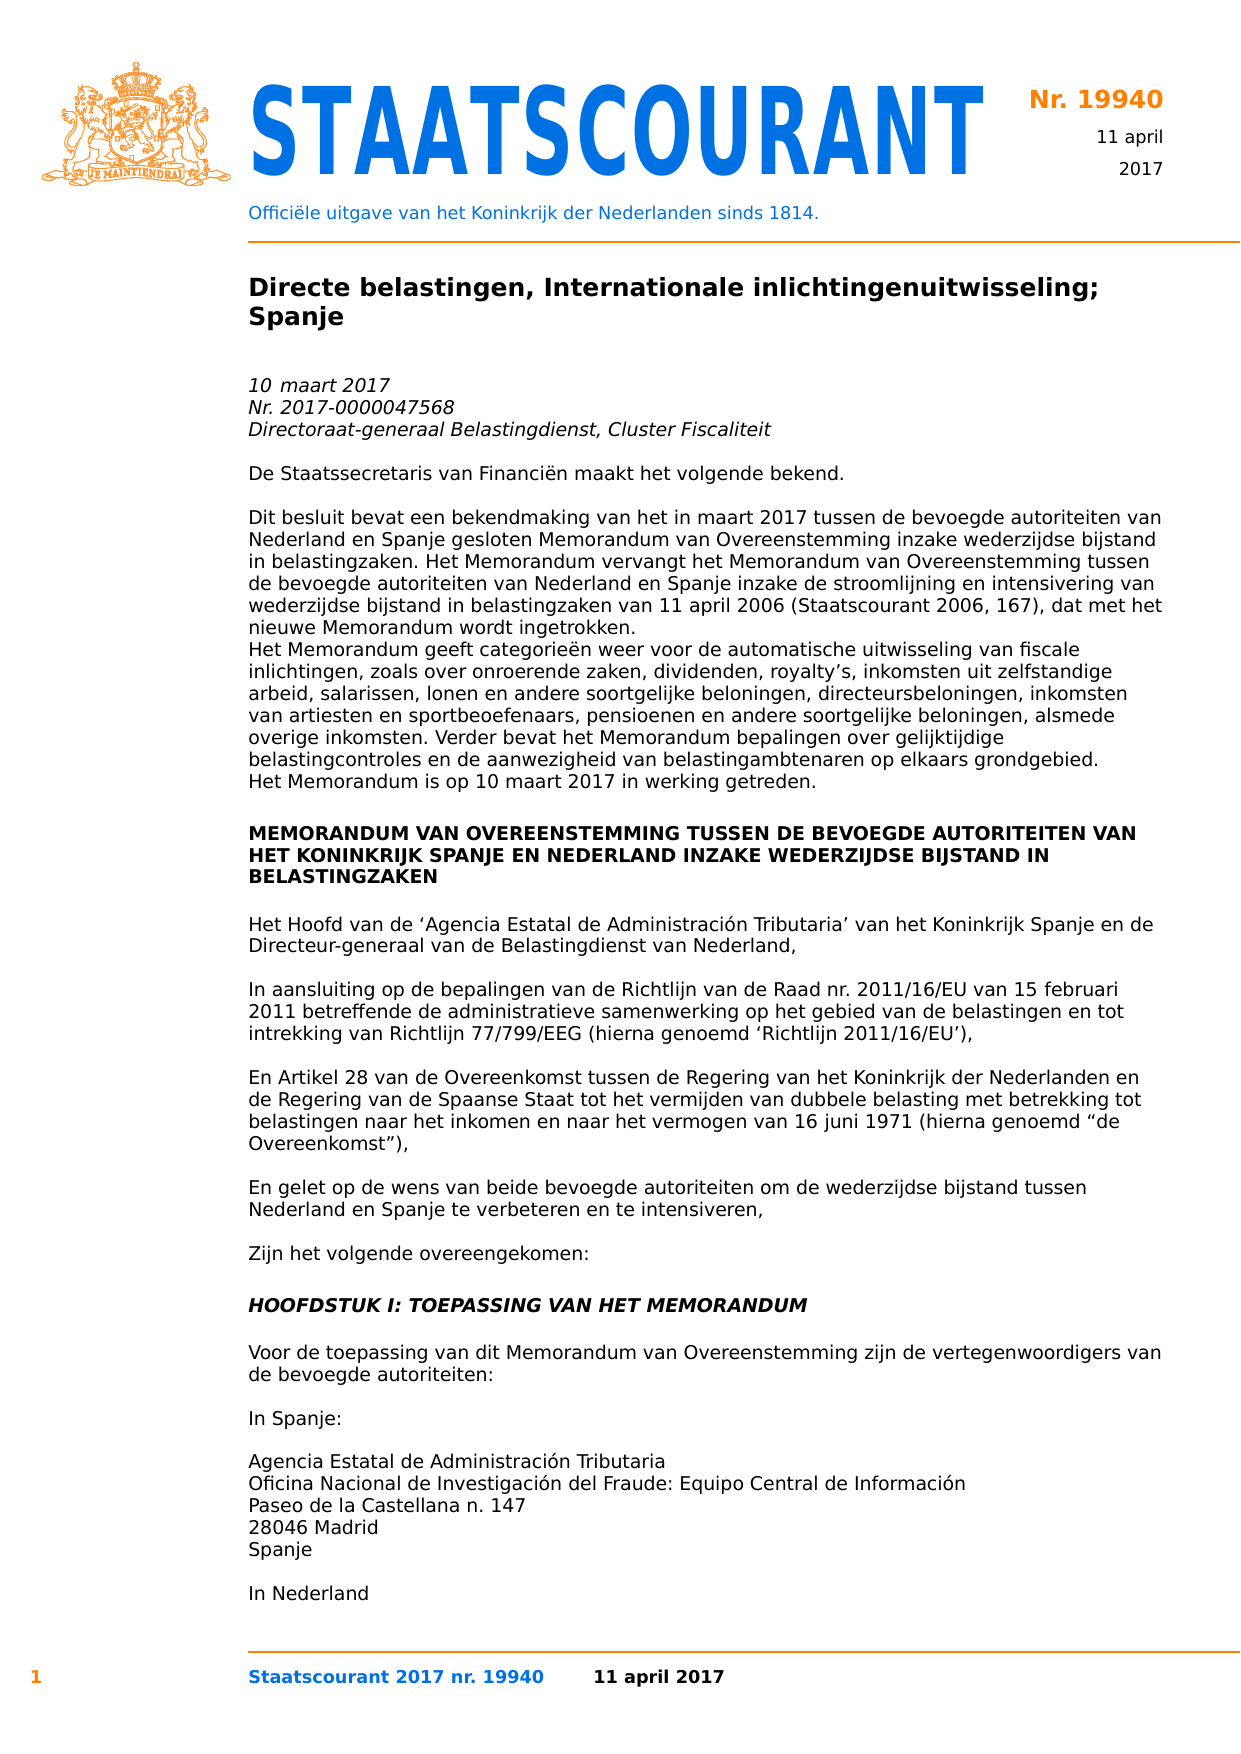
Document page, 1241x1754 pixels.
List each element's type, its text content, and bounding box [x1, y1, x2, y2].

subtitle HOOFDSTUK I: TOEPASSING VAN HET MEMORANDUM [248, 1295, 1163, 1317]
text In Nederland [248, 1583, 1163, 1605]
text Voor de toepassing van dit Memorandum van Overeenstemming zijn de vertegenwoordigers van de bevoegde autoriteiten: [248, 1342, 1163, 1386]
text Agencia Estatal de Administración Tributaria [248, 1451, 1163, 1473]
table_header [25, 62, 248, 241]
text En Artikel 28 van de Overeenkomst tussen de Regering van het Koninkrijk der Nederlanden en de Regering van de Spaanse Staat tot het vermijden van dubbele belasting met betrekking tot belastingen naar het inkomen en naar het vermogen van 16 juni 1971 (hierna genoemd “de Overeenkomst”), [248, 1067, 1163, 1155]
text Het Hoofd van de ‘Agencia Estatal de Administración Tributaria’ van het Koninkrijk Spanje en de Directeur-generaal van de Belastingdienst van Nederland, [248, 913, 1163, 957]
text De Staatssecretaris van Financiën maakt het volgende bekend. [248, 463, 1163, 485]
text In aansluiting op de bepalingen van de Richtlijn van de Raad nr. 2011/16/EU van 15 februari 2011 betreffende de administratieve samenwerking op het gebied van de belastingen en tot intrekking van Richtlijn 77/799/EEG (hierna genoemd ‘Richtlijn 2011/16/EU’), [248, 979, 1163, 1045]
text Spanje [248, 1539, 1163, 1561]
text 28046 Madrid [248, 1517, 1163, 1539]
table_header STAATSCOURANT [248, 62, 998, 203]
text Directoraat-generaal Belastingdienst, Cluster Fiscaliteit [248, 419, 1163, 441]
table_cell 11 april [998, 121, 1240, 153]
text En gelet op de wens van beide bevoegde autoriteiten om de wederzijdse bijstand tussen Nederland en Spanje te verbeteren en te intensiveren, [248, 1177, 1163, 1221]
picture [41, 62, 231, 186]
table_header Nr. 19940 [998, 62, 1240, 121]
text Dit besluit bevat een bekendmaking van het in maart 2017 tussen de bevoegde autoriteiten van Nederland en Spanje gesloten Memorandum van Overeenstemming inzake wederzijdse bijstand in belastingzaken. Het Memorandum vervangt het Memorandum van Overeenstemming tussen de bevoegde autoriteiten van Nederland en Spanje inzake de stroomlijning en intensivering van wederzijdse bijstand in belastingzaken van 11 april 2006 (Staatscourant 2006, 167), dat met het nieuwe Memorandum wordt ingetrokken. [248, 507, 1163, 639]
text Het Memorandum geeft categorieën weer voor de automatische uitwisseling van fiscale inlichtingen, zoals over onroerende zaken, dividenden, royalty’s, inkomsten uit zelfstandige arbeid, salarissen, lonen en andere soortgelijke beloningen, directeursbeloningen, inkomsten van artiesten en sportbeoefenaars, pensioenen en andere soortgelijke beloningen, alsmede overige inkomsten. Verder bevat het Memorandum bepalingen over gelijktijdige belastingcontroles en de aanwezigheid van belastingambtenaren op elkaars grondgebied. [248, 639, 1163, 771]
text In Spanje: [248, 1407, 1163, 1429]
table_cell Officiële uitgave van het Koninkrijk der Nederlanden sinds 1814. [248, 203, 1240, 241]
table_cell 2017 [998, 153, 1240, 203]
text Nr. 2017-0000047568 [248, 397, 1163, 419]
text 10 maart 2017 [248, 375, 1163, 397]
text Oficina Nacional de Investigación del Fraude: Equipo Central de Información [248, 1473, 1163, 1495]
subtitle MEMORANDUM VAN OVEREENSTEMMING TUSSEN DE BEVOEGDE AUTORITEITEN VAN HET KONINKRIJK SPANJE EN NEDERLAND INZAKE WEDERZIJDSE BIJSTAND IN BELASTINGZAKEN [248, 822, 1163, 888]
text Het Memorandum is op 10 maart 2017 in werking getreden. [248, 771, 1163, 792]
subtitle Directe belastingen, Internationale inlichtingenuitwisseling; Spanje [248, 273, 1163, 331]
text Zijn het volgende overeengekomen: [248, 1243, 1163, 1265]
text Paseo de la Castellana n. 147 [248, 1495, 1163, 1517]
